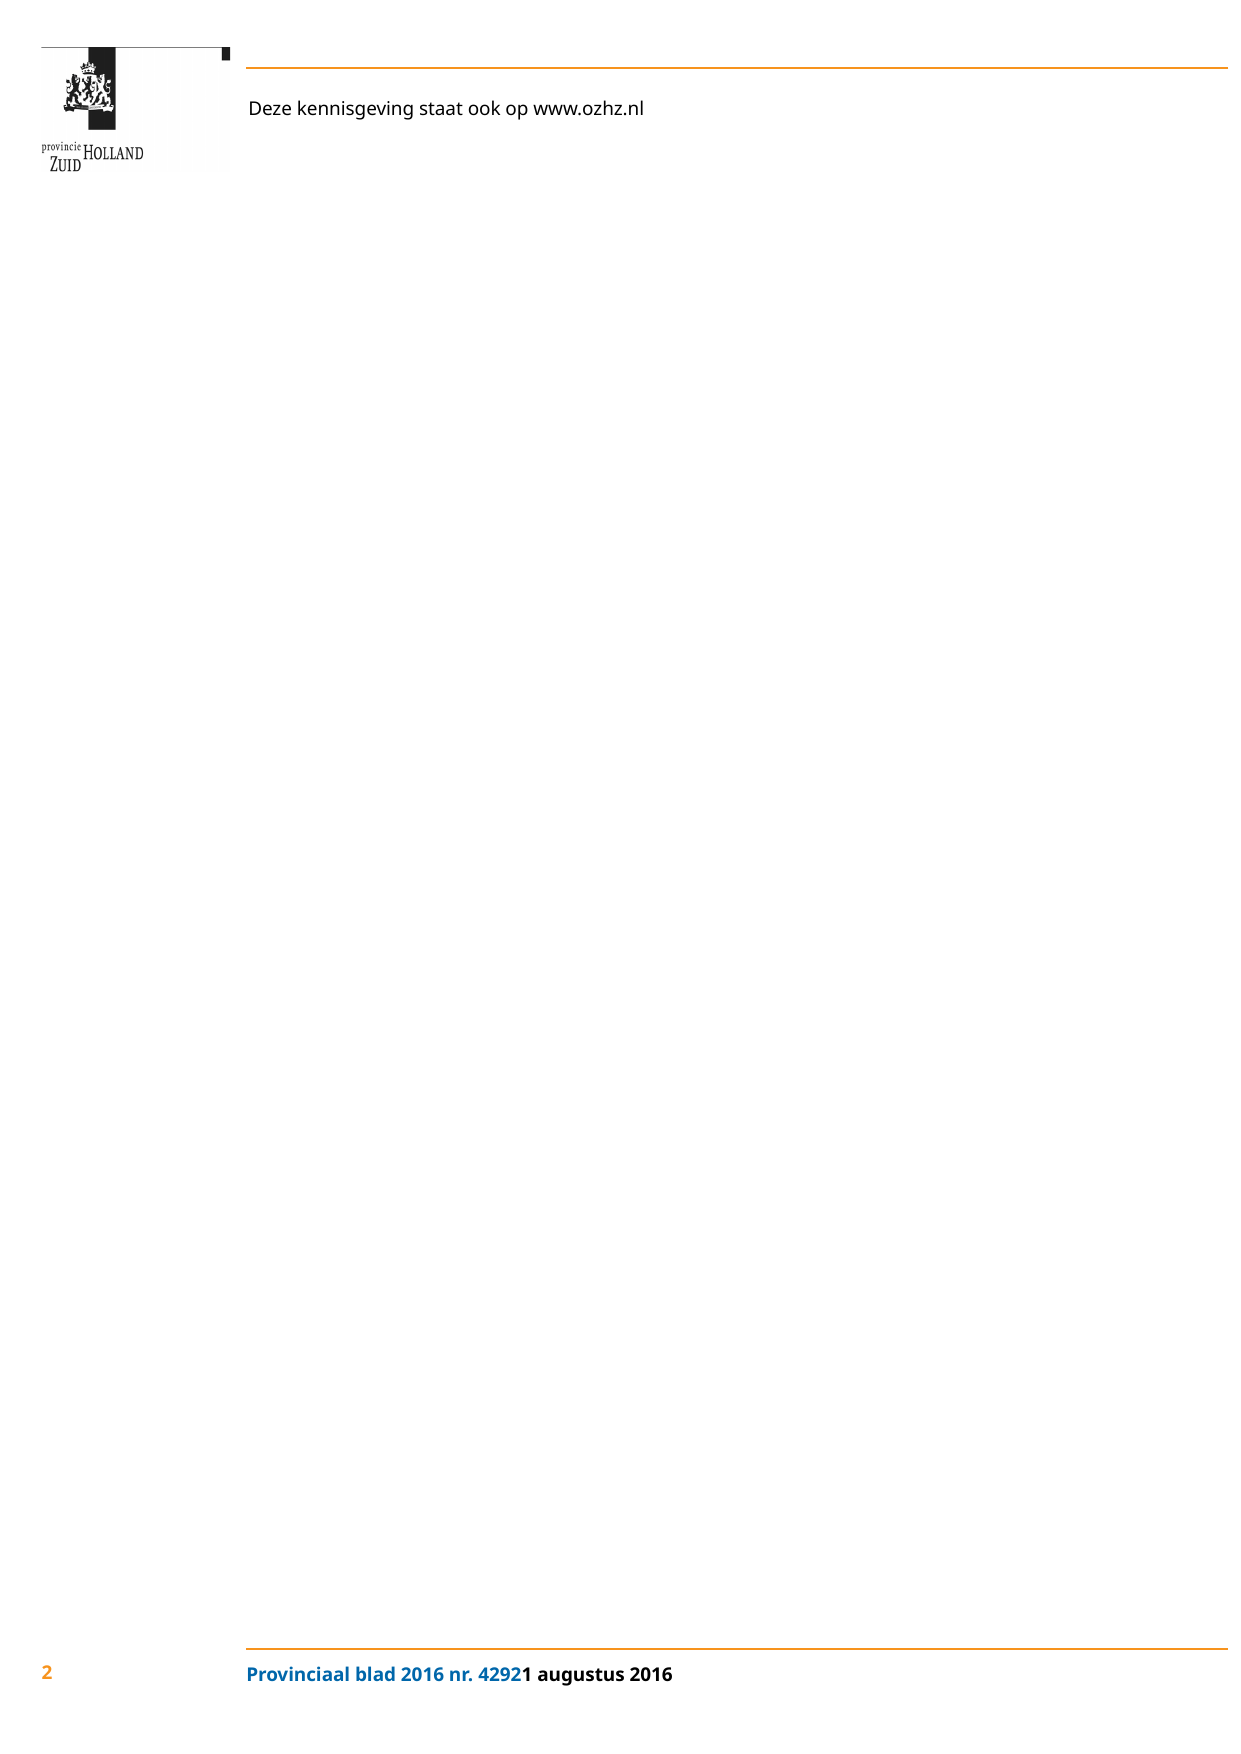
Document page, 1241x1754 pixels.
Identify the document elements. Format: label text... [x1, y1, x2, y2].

text Deze kennisgeving staat ook op www.ozhz.nl [248, 95, 1152, 121]
picture [41, 47, 231, 172]
